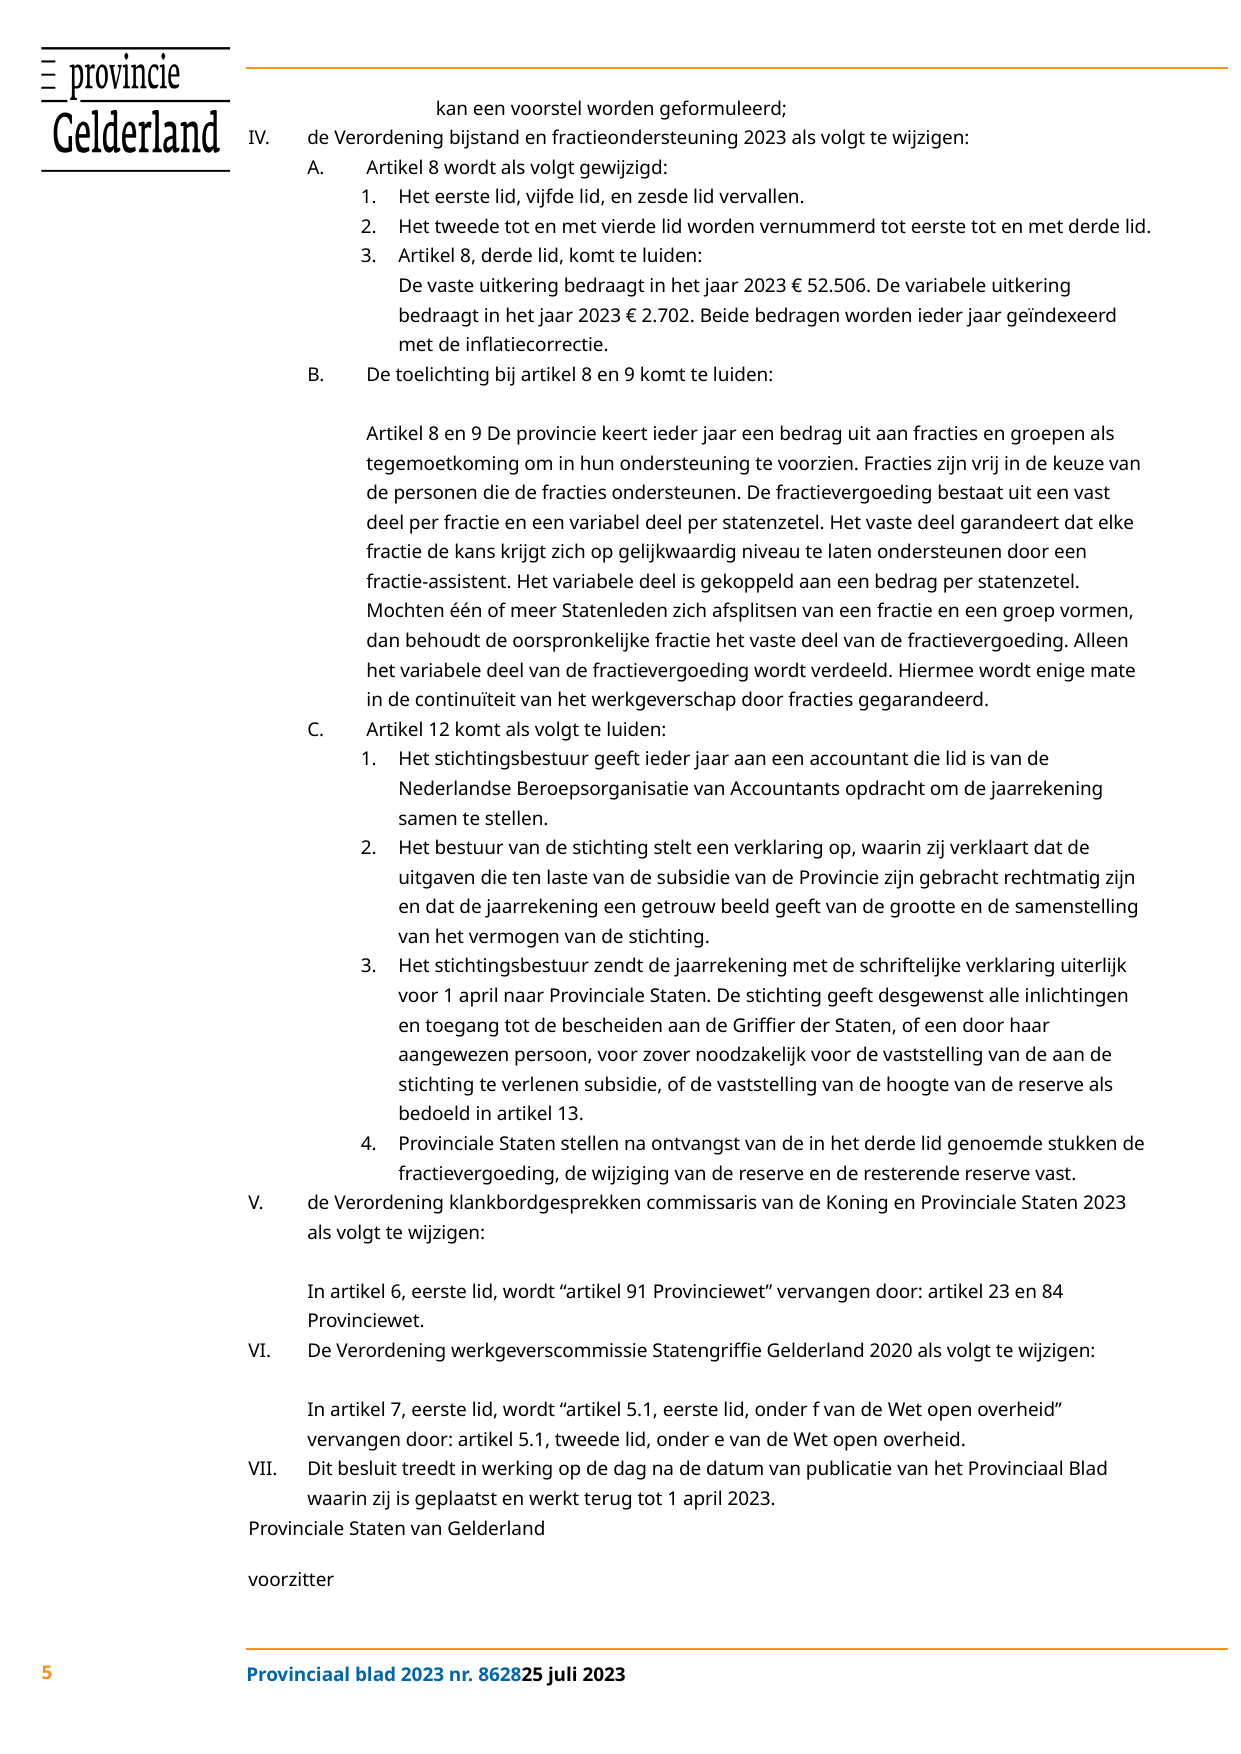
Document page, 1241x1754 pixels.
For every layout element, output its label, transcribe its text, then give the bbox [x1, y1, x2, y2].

picture [41, 47, 231, 172]
list Dit besluit treedt in werking op de dag na de datum van publicatie van het Provinciaal Blad waarin zij is geplaatst en werkt terug tot 1 april 2023. [248, 1456, 1152, 1511]
list de Verordening bijstand en fractieondersteuning 2023 als volgt te wijzigen: [248, 124, 1152, 150]
list Artikel 12 komt als volgt te luiden: [307, 716, 1152, 742]
list Het eerste lid, vijfde lid, en zesde lid vervallen. [361, 183, 1152, 209]
list Het stichtingsbestuur geeft ieder jaar aan een accountant die lid is van de Nederlandse Beroepsorganisatie van Accountants opdracht om de jaarrekening samen te stellen. [361, 746, 1152, 831]
list In artikel 6, eerste lid, wordt “artikel 91 Provinciewet” vervangen door: artikel 23 en 84 Provinciewet. [248, 1278, 1152, 1333]
list Artikel 8 wordt als volgt gewijzigd: [307, 154, 1152, 180]
list Provinciale Staten stellen na ontvangst van de in het derde lid genoemde stukken de fractievergoeding, de wijziging van de reserve en de resterende reserve vast. [361, 1130, 1152, 1186]
list De vaste uitkering bedraagt in het jaar 2023 € 52.506. De variabele uitkering bedraagt in het jaar 2023 € 2.702. Beide bedragen worden ieder jaar geïndexeerd met de inflatiecorrectie. [361, 272, 1152, 357]
list Het tweede tot en met vierde lid worden vernummerd tot eerste tot en met derde lid. [361, 213, 1152, 239]
list Artikel 8 en 9 De provincie keert ieder jaar een bedrag uit aan fracties en groepen als tegemoetkoming om in hun ondersteuning te voorzien. Fracties zijn vrij in de keuze van de personen die de fracties ondersteunen. De fractievergoeding bestaat uit een vast deel per fractie en een variabel deel per statenzetel. Het vaste deel garandeert dat elke fractie de kans krijgt zich op gelijkwaardig niveau te laten ondersteunen door een fractie-assistent. Het variabele deel is gekoppeld aan een bedrag per statenzetel. Mochten één of meer Statenleden zich afsplitsen van een fractie en een groep vormen, dan behoudt de oorspronkelijke fractie het vaste deel van de fractievergoeding. Alleen het variabele deel van de fractievergoeding wordt verdeeld. Hiermee wordt enige mate in de continuïteit van het werkgeverschap door fracties gegarandeerd. [307, 420, 1152, 712]
list Artikel 8, derde lid, komt te luiden: [361, 243, 1152, 268]
list de Verordening klankbordgesprekken commissaris van de Koning en Provinciale Staten 2023 als volgt te wijzigen: [248, 1189, 1152, 1245]
text voorzitter [248, 1566, 1152, 1592]
list De Verordening werkgeverscommissie Statengriffie Gelderland 2020 als volgt te wijzigen: [248, 1337, 1152, 1363]
list Het stichtingsbestuur zendt de jaarrekening met de schriftelijke verklaring uiterlijk voor 1 april naar Provinciale Staten. De stichting geeft desgewenst alle inlichtingen en toegang tot de bescheiden aan de Griffier der Staten, of een door haar aangewezen persoon, voor zover noodzakelijk voor de vaststelling van de aan de stichting te verlenen subsidie, of de vaststelling van de hoogte van de reserve als bedoeld in artikel 13. [361, 953, 1152, 1126]
text Provinciale Staten van Gelderland [248, 1515, 1152, 1541]
list Het bestuur van de stichting stelt een verklaring op, waarin zij verklaart dat de uitgaven die ten laste van de subsidie van de Provincie zijn gebracht rechtmatig zijn en dat de jaarrekening een getrouw beeld geeft van de grootte en de samenstelling van het vermogen van de stichting. [361, 834, 1152, 949]
list kan een voorstel worden geformuleerd; [398, 95, 1152, 121]
list De toelichting bij artikel 8 en 9 komt te luiden: [307, 361, 1152, 387]
list In artikel 7, eerste lid, wordt “artikel 5.1, eerste lid, onder f van de Wet open overheid” vervangen door: artikel 5.1, tweede lid, onder e van de Wet open overheid. [248, 1396, 1152, 1452]
